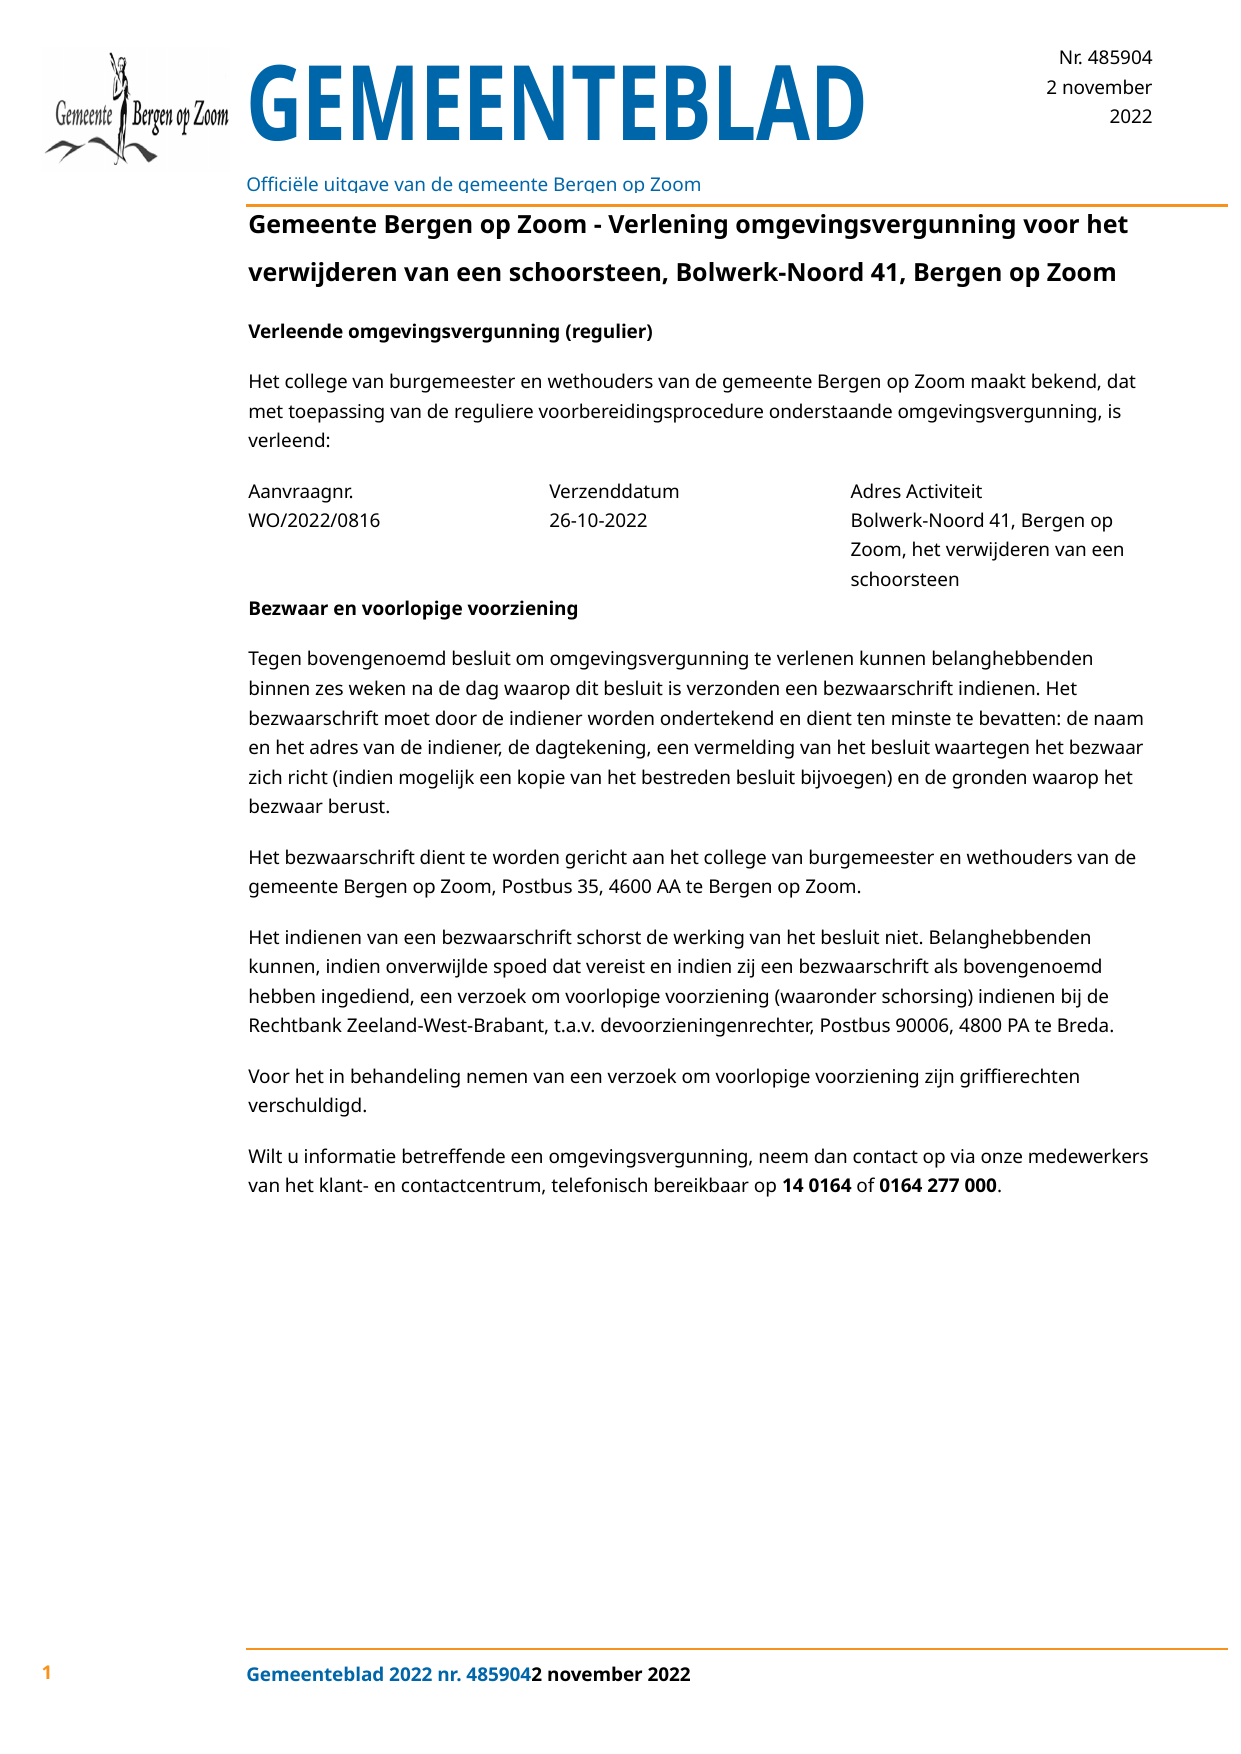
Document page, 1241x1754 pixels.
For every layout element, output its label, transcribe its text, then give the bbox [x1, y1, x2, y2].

text Bezwaar en voorlopige voorziening [248, 595, 1152, 621]
text Tegen bovengenoemd besluit om omgevingsvergunning te verlenen kunnen belanghebbenden binnen zes weken na de dag waarop dit besluit is verzonden een bezwaarschrift indienen. Het bezwaarschrift moet door de indiener worden ondertekend en dient ten minste te bevatten: de naam en het adres van de indiener, de dagtekening, een vermelding van het besluit waartegen het bezwaar zich richt (indien mogelijk een kopie van het bestreden besluit bijvoegen) en de gronden waarop het bezwaar berust. [248, 646, 1152, 819]
table_header 26-10-2022 [549, 507, 850, 592]
text Het indienen van een bezwaarschrift schorst de werking van het besluit niet. Belanghebbenden kunnen, indien onverwijlde spoed dat vereist en indien zij een bezwaarschrift als bovengenoemd hebben ingediend, een verzoek om voorlopige voorziening (waaronder schorsing) indienen bij de Rechtbank Zeeland-West-Brabant, t.a.v. devoorzieningenrechter, Postbus 90006, 4800 PA te Breda. [248, 924, 1152, 1038]
picture [41, 47, 231, 172]
table_header Verzenddatum [549, 478, 850, 504]
table_header Bolwerk-Noord 41, Bergen op Zoom, het verwijderen van een schoorsteen [850, 507, 1152, 592]
table_header Aanvraagnr. [248, 478, 549, 504]
text Het college van burgemeester en wethouders van de gemeente Bergen op Zoom maakt bekend, dat met toepassing van de reguliere voorbereidingsprocedure onderstaande omgevingsvergunning, is verleend: [248, 368, 1152, 453]
text Wilt u informatie betreffende een omgevingsvergunning, neem dan contact op via onze medewerkers van het klant- en contactcentrum, telefonisch bereikbaar op 14 0164 of 0164 277 000. [248, 1143, 1152, 1198]
text Verleende omgevingsvergunning (regulier) [248, 318, 1152, 344]
table_header WO/2022/0816 [248, 507, 549, 592]
text Gemeente Bergen op Zoom - Verlening omgevingsvergunning voor het verwijderen van een schoorsteen, Bolwerk-Noord 41, Bergen op Zoom [248, 207, 1152, 288]
table_header Adres Activiteit [850, 478, 1152, 504]
text Voor het in behandeling nemen van een verzoek om voorlopige voorziening zijn griffierechten verschuldigd. [248, 1063, 1152, 1118]
text Het bezwaarschrift dient te worden gericht aan het college van burgemeester en wethouders van de gemeente Bergen op Zoom, Postbus 35, 4600 AA te Bergen op Zoom. [248, 844, 1152, 899]
